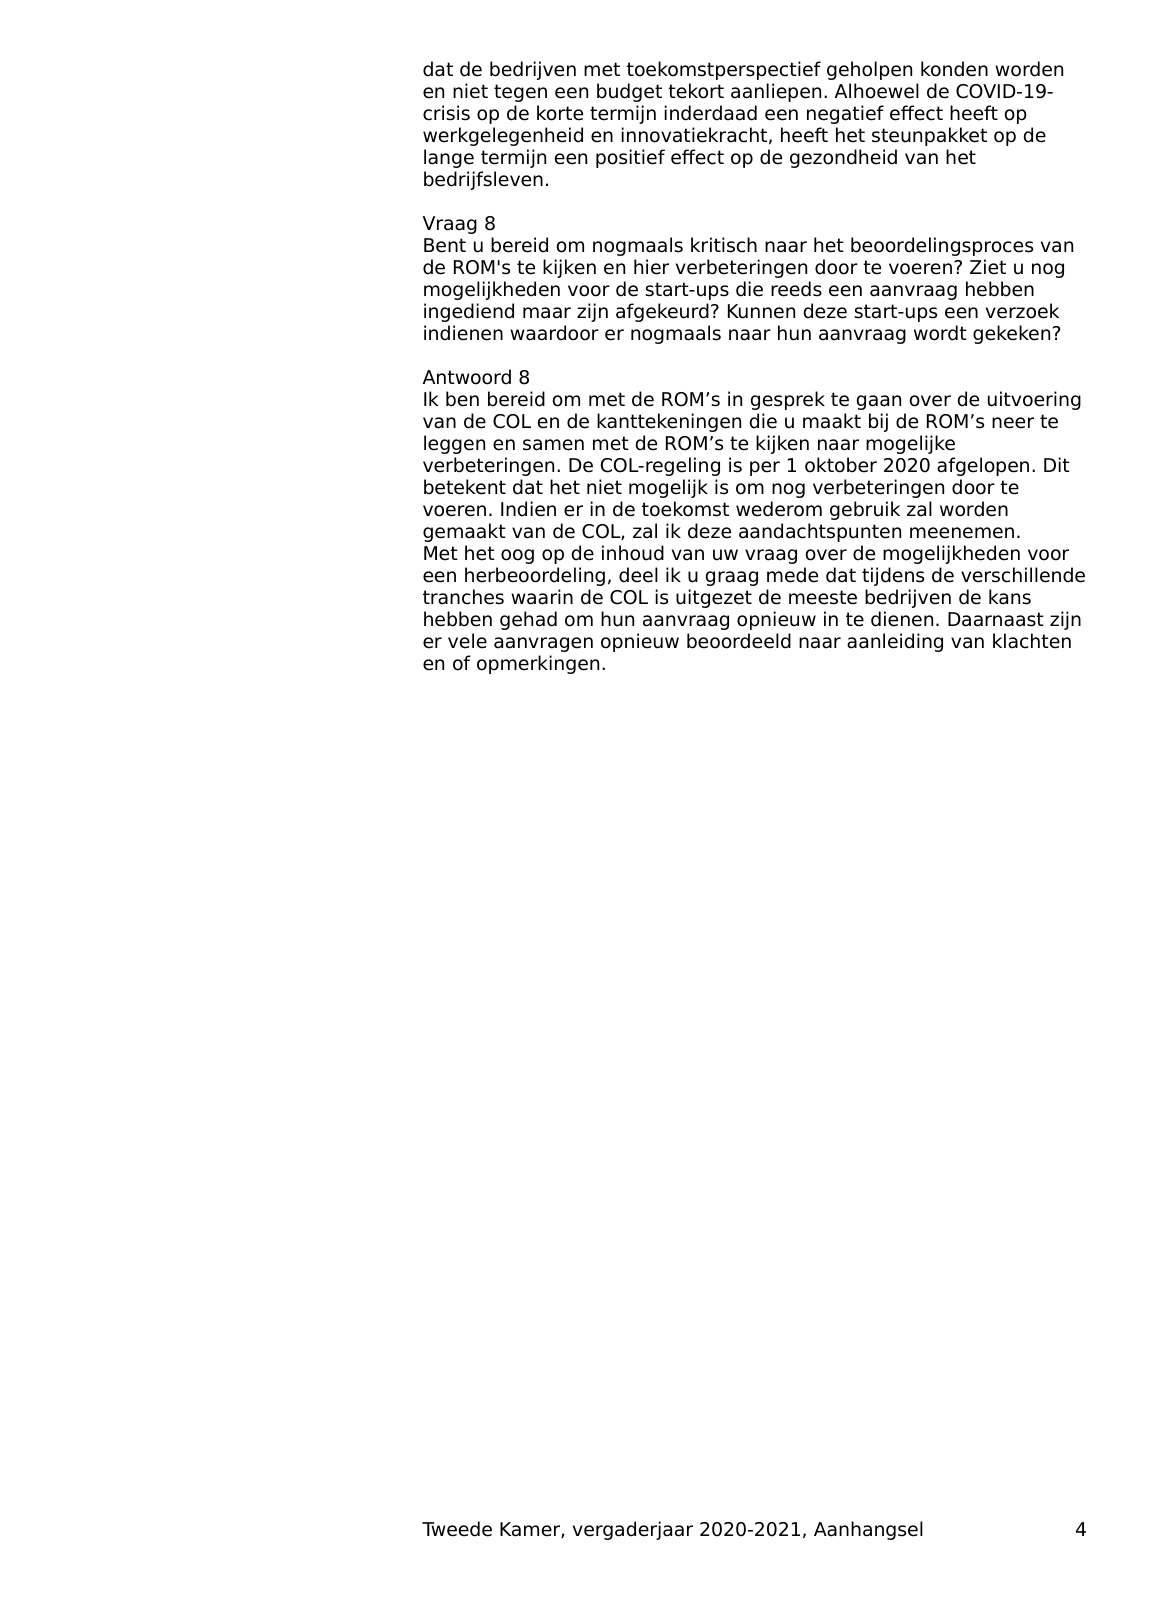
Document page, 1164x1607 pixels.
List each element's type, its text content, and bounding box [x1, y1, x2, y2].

text dat de bedrijven met toekomstperspectief geholpen konden worden en niet tegen een budget tekort aanliepen. Alhoewel de COVID-19-crisis op de korte termijn inderdaad een negatief effect heeft op werkgelegenheid en innovatiekracht, heeft het steunpakket op de lange termijn een positief effect op de gezondheid van het bedrijfsleven. [422, 59, 1087, 191]
text Ik ben bereid om met de ROM’s in gesprek te gaan over de uitvoering van de COL en de kanttekeningen die u maakt bij de ROM’s neer te leggen en samen met de ROM’s te kijken naar mogelijke verbeteringen. De COL-regeling is per 1 oktober 2020 afgelopen. Dit betekent dat het niet mogelijk is om nog verbeteringen door te voeren. Indien er in de toekomst wederom gebruik zal worden gemaakt van de COL, zal ik deze aandachtspunten meenemen. [422, 389, 1087, 543]
text Antwoord 8 [422, 367, 1087, 389]
text Vraag 8 [422, 213, 1087, 235]
text Met het oog op de inhoud van uw vraag over de mogelijkheden voor een herbeoordeling, deel ik u graag mede dat tijdens de verschillende tranches waarin de COL is uitgezet de meeste bedrijven de kans hebben gehad om hun aanvraag opnieuw in te dienen. Daarnaast zijn er vele aanvragen opnieuw beoordeeld naar aanleiding van klachten en of opmerkingen. [422, 543, 1087, 675]
text Bent u bereid om nogmaals kritisch naar het beoordelingsproces van de ROM's te kijken en hier verbeteringen door te voeren? Ziet u nog mogelijkheden voor de start-ups die reeds een aanvraag hebben ingediend maar zijn afgekeurd? Kunnen deze start-ups een verzoek indienen waardoor er nogmaals naar hun aanvraag wordt gekeken? [422, 235, 1087, 345]
